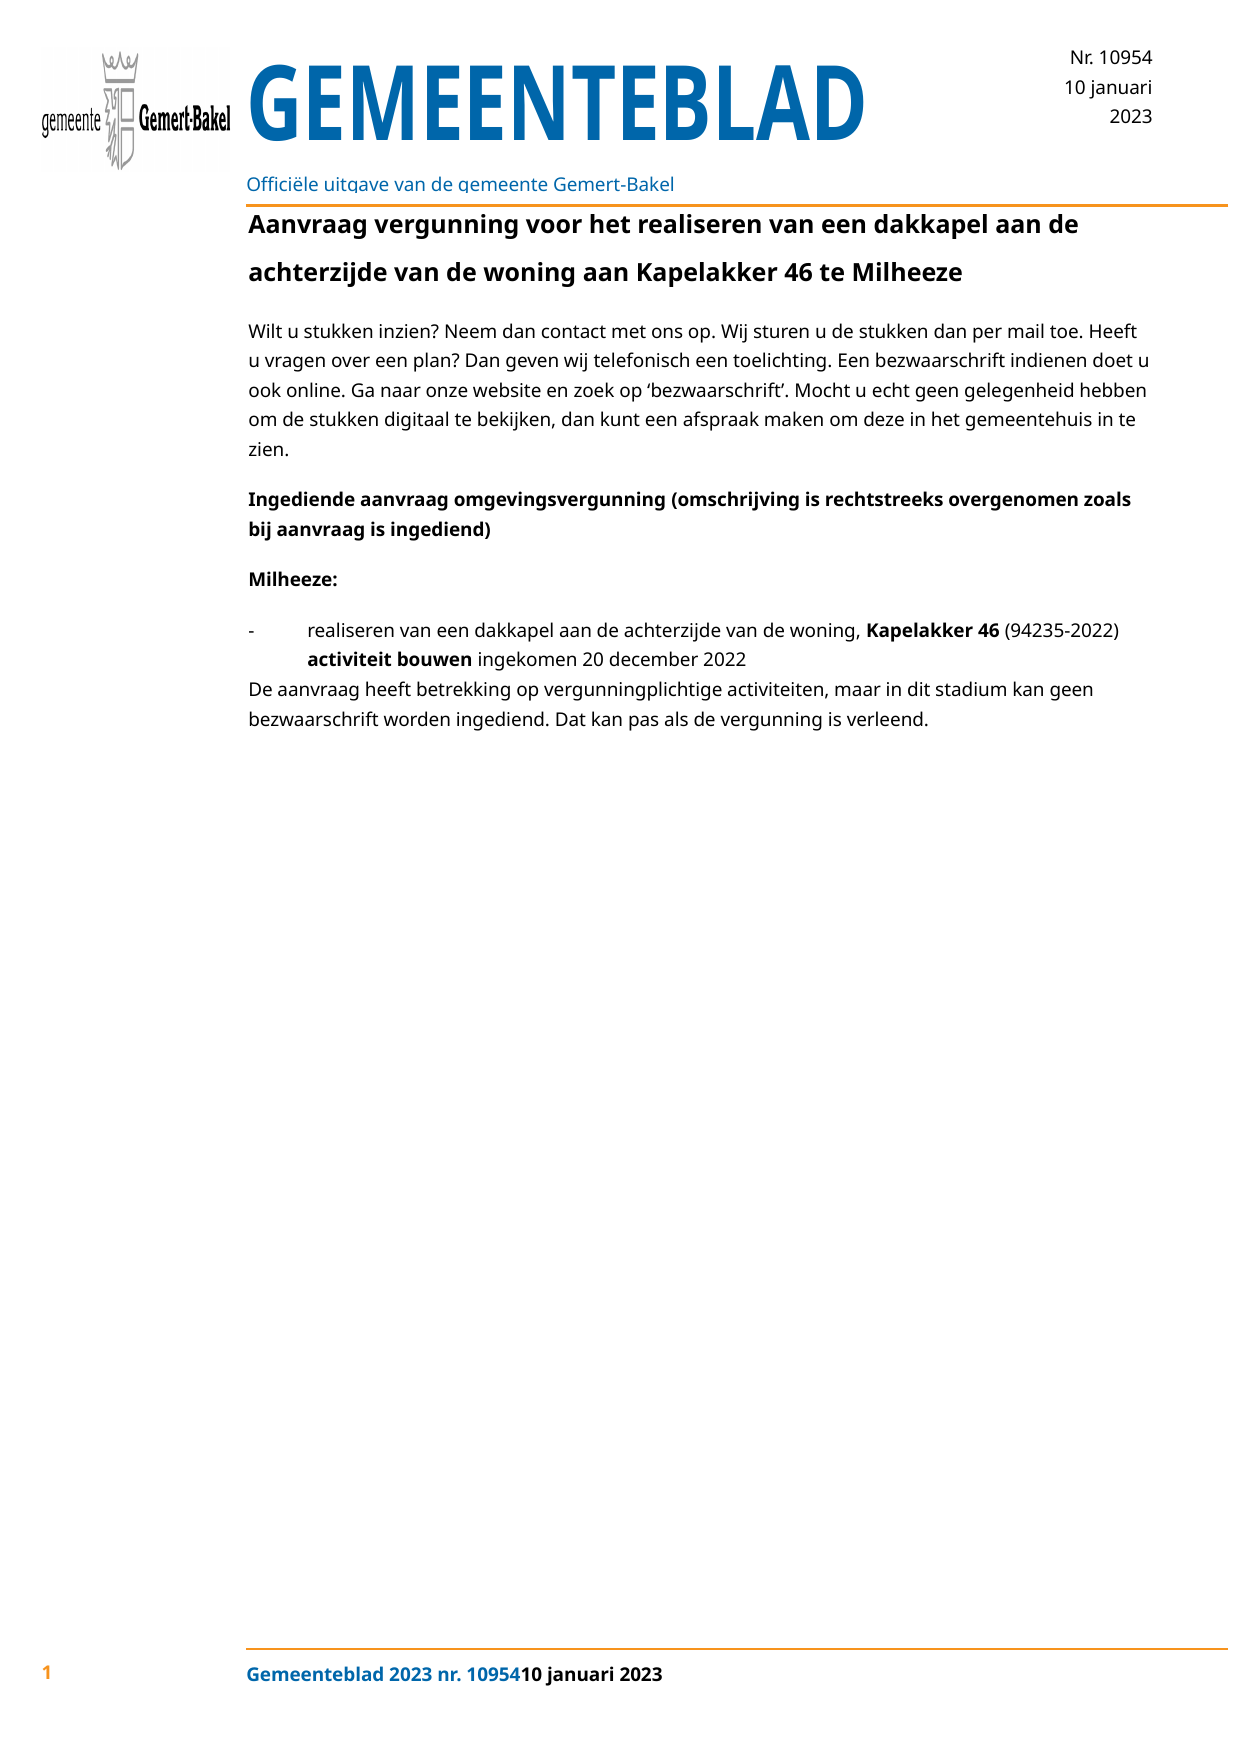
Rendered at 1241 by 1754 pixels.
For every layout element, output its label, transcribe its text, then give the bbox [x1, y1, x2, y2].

text Aanvraag vergunning voor het realiseren van een dakkapel aan de achterzijde van de woning aan Kapelakker 46 te Milheeze [248, 207, 1152, 288]
picture [41, 47, 231, 172]
text Ingediende aanvraag omgevingsvergunning (omschrijving is rechtstreeks overgenomen zoals bij aanvraag is ingediend) [248, 487, 1152, 542]
text Milheeze: [248, 567, 1152, 592]
text Wilt u stukken inzien? Neem dan contact met ons op. Wij sturen u de stukken dan per mail toe. Heeft u vragen over een plan? Dan geven wij telefonisch een toelichting. Een bezwaarschrift indienen doet u ook online. Ga naar onze website en zoek op ‘bezwaarschrift’. Mocht u echt geen gelegenheid hebben om de stukken digitaal te bekijken, dan kunt een afspraak maken om deze in het gemeentehuis in te zien. [248, 318, 1152, 462]
text De aanvraag heeft betrekking op vergunningplichtige activiteiten, maar in dit stadium kan geen bezwaarschrift worden ingediend. Dat kan pas als de vergunning is verleend. [248, 676, 1152, 732]
list realiseren van een dakkapel aan de achterzijde van de woning, Kapelakker 46 (94235-2022) activiteit bouwen ingekomen 20 december 2022 [248, 617, 1152, 672]
